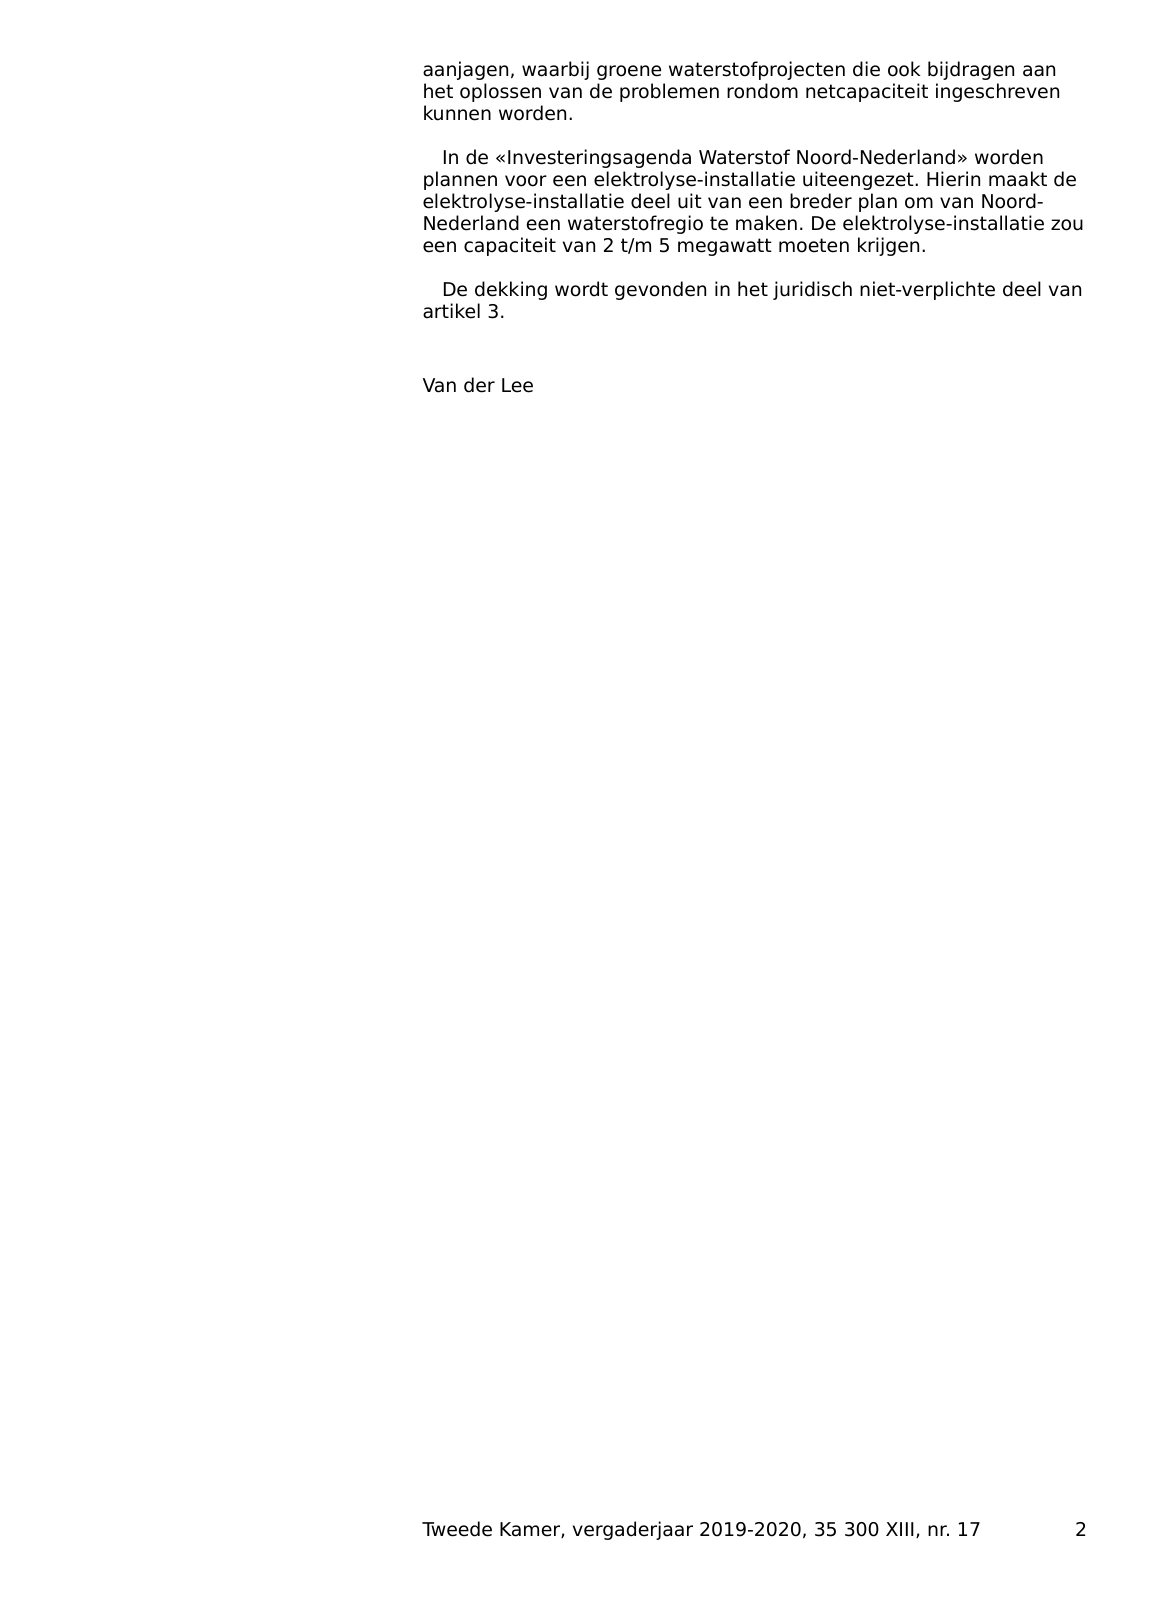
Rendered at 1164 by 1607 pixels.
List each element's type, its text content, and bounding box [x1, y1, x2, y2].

text In de «Investeringsagenda Waterstof Noord-Nederland» worden plannen voor een elektrolyse-installatie uiteengezet. Hierin maakt de elektrolyse-installatie deel uit van een breder plan om van Noord-Nederland een waterstofregio te maken. De elektrolyse-installatie zou een capaciteit van 2 t/m 5 megawatt moeten krijgen. [422, 147, 1087, 257]
text Van der Lee [422, 353, 1087, 397]
text De dekking wordt gevonden in het juridisch niet-verplichte deel van artikel 3. [422, 279, 1087, 323]
text aanjagen, waarbij groene waterstofprojecten die ook bijdragen aan het oplossen van de problemen rondom netcapaciteit ingeschreven kunnen worden. [422, 59, 1087, 125]
